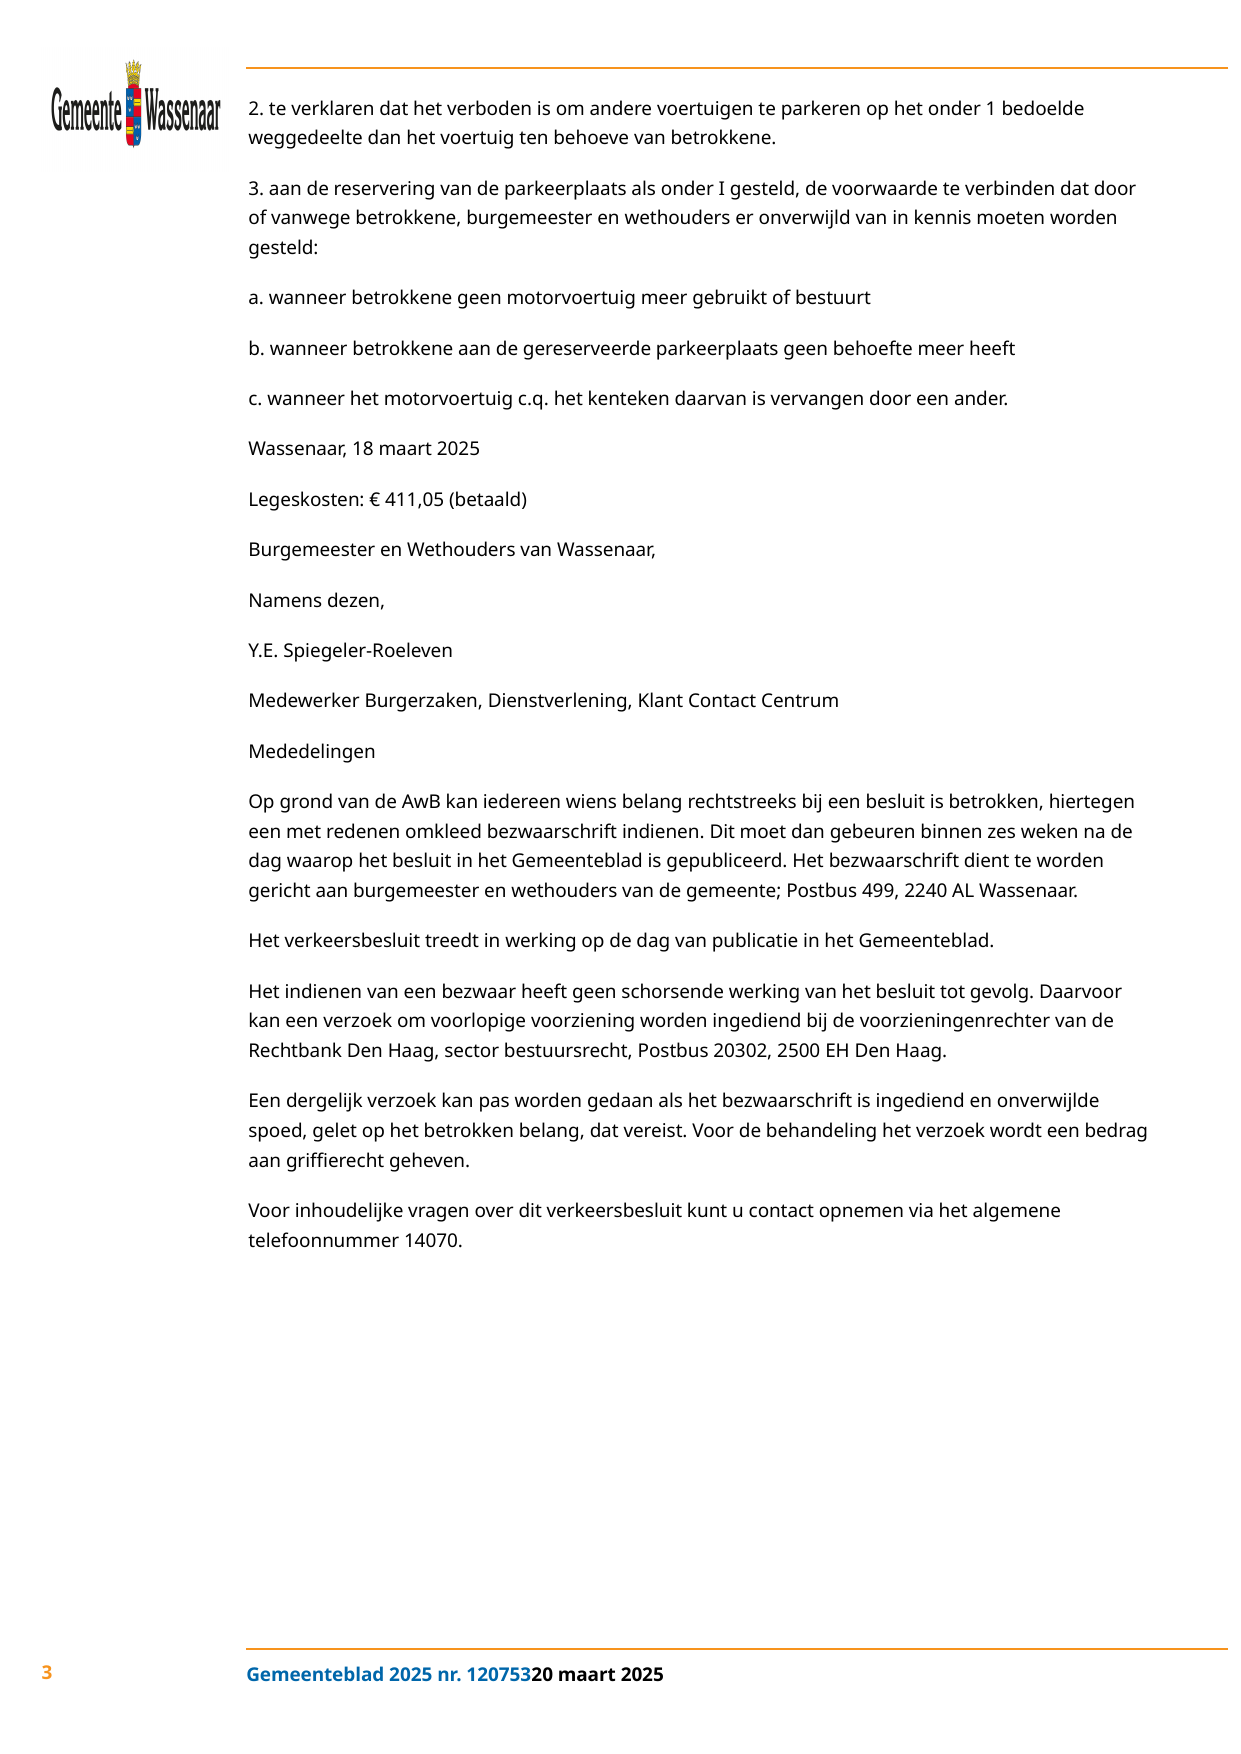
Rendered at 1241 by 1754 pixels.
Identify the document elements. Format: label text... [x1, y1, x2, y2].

text b. wanneer betrokkene aan de gereserveerde parkeerplaats geen behoefte meer heeft [248, 335, 1152, 361]
text Voor inhoudelijke vragen over dit verkeersbesluit kunt u contact opnemen via het algemene telefoonnummer 14070. [248, 1197, 1152, 1253]
text Namens dezen, [248, 587, 1152, 613]
picture [41, 47, 231, 172]
text Burgemeester en Wethouders van Wassenaar, [248, 536, 1152, 562]
text Y.E. Spiegeler-Roeleven [248, 637, 1152, 663]
text Mededelingen [248, 738, 1152, 764]
text Legeskosten: € 411,05 (betaald) [248, 486, 1152, 512]
text Medewerker Burgerzaken, Dienstverlening, Klant Contact Centrum [248, 688, 1152, 713]
text a. wanneer betrokkene geen motorvoertuig meer gebruikt of bestuurt [248, 284, 1152, 310]
text 3. aan de reservering van de parkeerplaats als onder I gesteld, de voorwaarde te verbinden dat door of vanwege betrokkene, burgemeester en wethouders er onverwijld van in kennis moeten worden gesteld: [248, 175, 1152, 260]
text 2. te verklaren dat het verboden is om andere voertuigen te parkeren op het onder 1 bedoelde weggedeelte dan het voertuig ten behoeve van betrokkene. [248, 95, 1152, 150]
text Het verkeersbesluit treedt in werking op de dag van publicatie in het Gemeenteblad. [248, 928, 1152, 953]
text Een dergelijk verzoek kan pas worden gedaan als het bezwaarschrift is ingediend en onverwijlde spoed, gelet op het betrokken belang, dat vereist. Voor de behandeling het verzoek wordt een bedrag aan griffierecht geheven. [248, 1088, 1152, 1173]
text Het indienen van een bezwaar heeft geen schorsende werking van het besluit tot gevolg. Daarvoor kan een verzoek om voorlopige voorziening worden ingediend bij de voorzieningenrechter van de Rechtbank Den Haag, sector bestuursrecht, Postbus 20302, 2500 EH Den Haag. [248, 978, 1152, 1063]
text Op grond van de AwB kan iedereen wiens belang rechtstreeks bij een besluit is betrokken, hiertegen een met redenen omkleed bezwaarschrift indienen. Dit moet dan gebeuren binnen zes weken na de dag waarop het besluit in het Gemeenteblad is gepubliceerd. Het bezwaarschrift dient te worden gericht aan burgemeester en wethouders van de gemeente; Postbus 499, 2240 AL Wassenaar. [248, 788, 1152, 903]
text c. wanneer het motorvoertuig c.q. het kenteken daarvan is vervangen door een ander. [248, 385, 1152, 411]
text Wassenaar, 18 maart 2025 [248, 436, 1152, 461]
